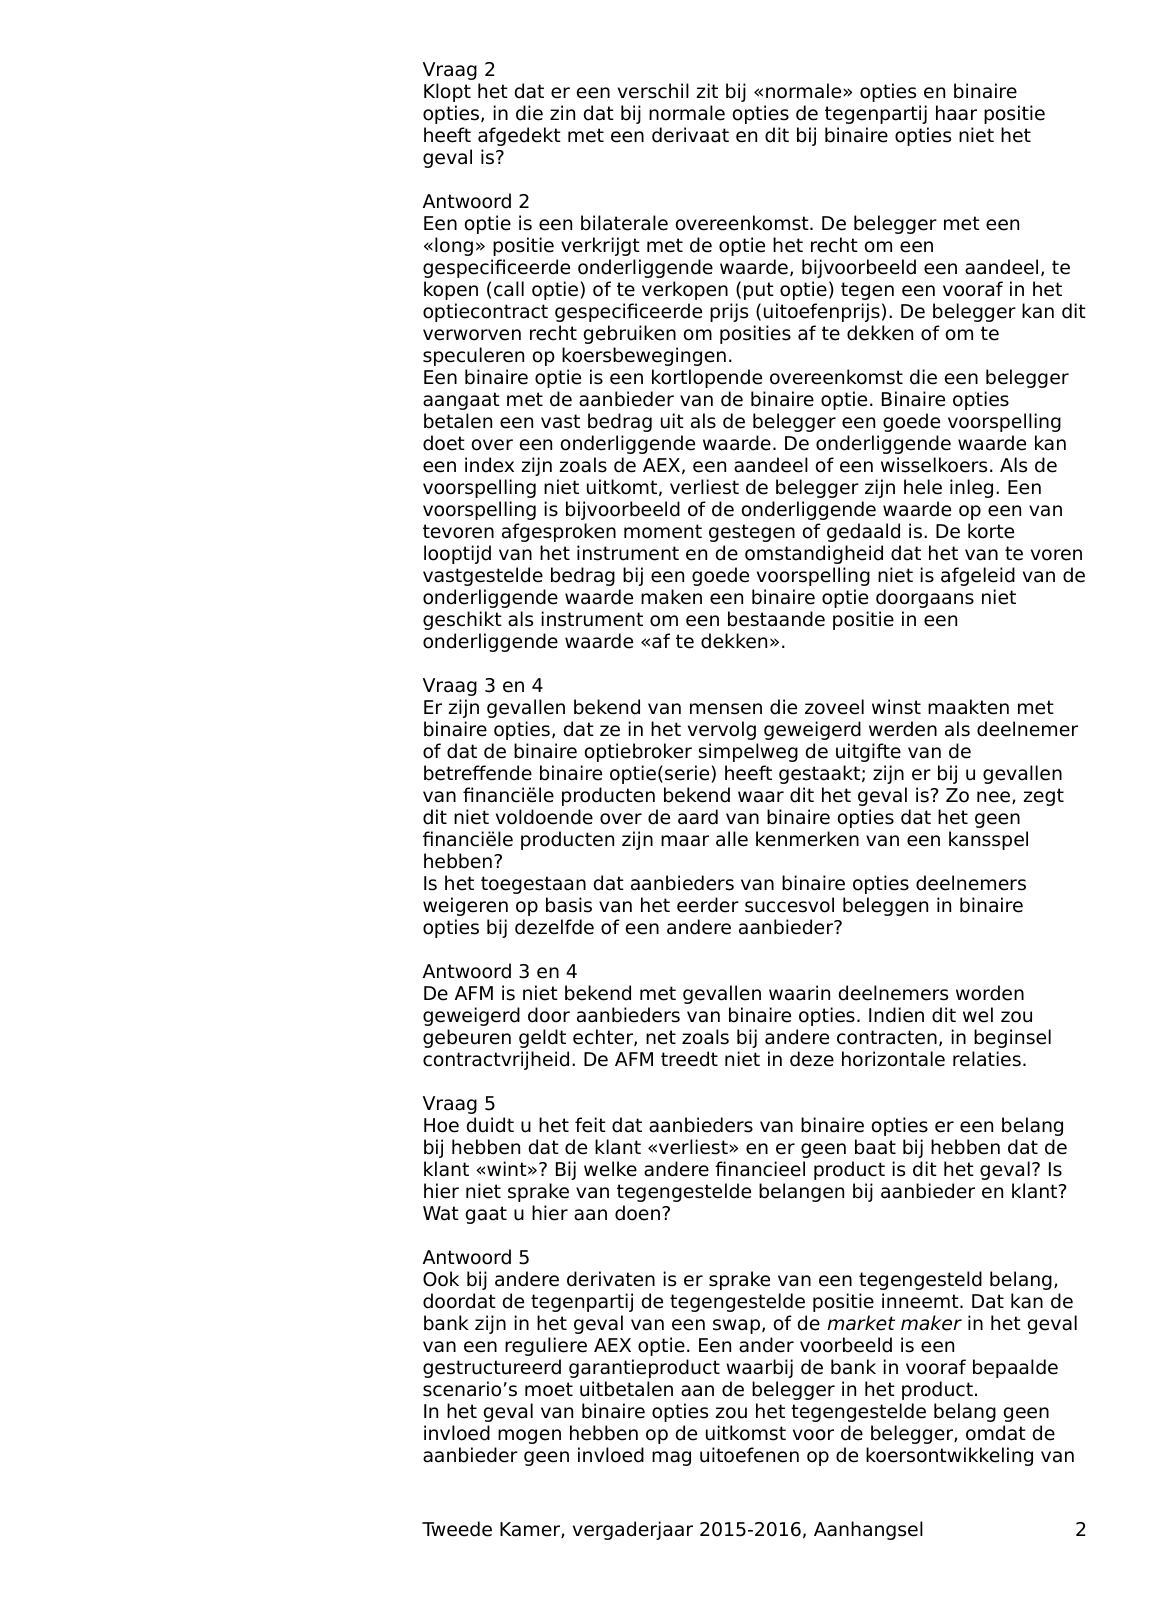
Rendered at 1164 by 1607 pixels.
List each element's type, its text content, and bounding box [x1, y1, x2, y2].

text De AFM is niet bekend met gevallen waarin deelnemers worden geweigerd door aanbieders van binaire opties. Indien dit wel zou gebeuren geldt echter, net zoals bij andere contracten, in beginsel contractvrijheid. De AFM treedt niet in deze horizontale relaties. [422, 983, 1087, 1071]
text Vraag 2 [422, 59, 1087, 81]
text Vraag 3 en 4 [422, 675, 1087, 697]
text Er zijn gevallen bekend van mensen die zoveel winst maakten met binaire opties, dat ze in het vervolg geweigerd werden als deelnemer of dat de binaire optiebroker simpelweg de uitgifte van de betreffende binaire optie(serie) heeft gestaakt; zijn er bij u gevallen van financiële producten bekend waar dit het geval is? Zo nee, zegt dit niet voldoende over de aard van binaire opties dat het geen financiële producten zijn maar alle kenmerken van een kansspel hebben? [422, 697, 1087, 873]
text Ook bij andere derivaten is er sprake van een tegengesteld belang, doordat de tegenpartij de tegengestelde positie inneemt. Dat kan de bank zijn in het geval van een swap, of de market maker in het geval van een reguliere AEX optie. Een ander voorbeeld is een gestructureerd garantieproduct waarbij de bank in vooraf bepaalde scenario’s moet uitbetalen aan de belegger in het product. [422, 1269, 1087, 1401]
text Een binaire optie is een kortlopende overeenkomst die een belegger aangaat met de aanbieder van de binaire optie. Binaire opties betalen een vast bedrag uit als de belegger een goede voorspelling doet over een onderliggende waarde. De onderliggende waarde kan een index zijn zoals de AEX, een aandeel of een wisselkoers. Als de voorspelling niet uitkomt, verliest de belegger zijn hele inleg. Een voorspelling is bijvoorbeeld of de onderliggende waarde op een van tevoren afgesproken moment gestegen of gedaald is. De korte looptijd van het instrument en de omstandigheid dat het van te voren vastgestelde bedrag bij een goede voorspelling niet is afgeleid van de onderliggende waarde maken een binaire optie doorgaans niet geschikt als instrument om een bestaande positie in een onderliggende waarde «af te dekken». [422, 367, 1087, 653]
text Antwoord 3 en 4 [422, 961, 1087, 983]
text In het geval van binaire opties zou het tegengestelde belang geen invloed mogen hebben op de uitkomst voor de belegger, omdat de aanbieder geen invloed mag uitoefenen op de koersontwikkeling van [422, 1401, 1087, 1467]
text Vraag 5 [422, 1093, 1087, 1115]
text Hoe duidt u het feit dat aanbieders van binaire opties er een belang bij hebben dat de klant «verliest» en er geen baat bij hebben dat de klant «wint»? Bij welke andere financieel product is dit het geval? Is hier niet sprake van tegengestelde belangen bij aanbieder en klant? Wat gaat u hier aan doen? [422, 1115, 1087, 1225]
text Een optie is een bilaterale overeenkomst. De belegger met een «long» positie verkrijgt met de optie het recht om een gespecificeerde onderliggende waarde, bijvoorbeeld een aandeel, te kopen (call optie) of te verkopen (put optie) tegen een vooraf in het optiecontract gespecificeerde prijs (uitoefenprijs). De belegger kan dit verworven recht gebruiken om posities af te dekken of om te speculeren op koersbewegingen. [422, 213, 1087, 367]
text Antwoord 5 [422, 1247, 1087, 1269]
text Antwoord 2 [422, 191, 1087, 213]
text Is het toegestaan dat aanbieders van binaire opties deelnemers weigeren op basis van het eerder succesvol beleggen in binaire opties bij dezelfde of een andere aanbieder? [422, 873, 1087, 939]
text Klopt het dat er een verschil zit bij «normale» opties en binaire opties, in die zin dat bij normale opties de tegenpartij haar positie heeft afgedekt met een derivaat en dit bij binaire opties niet het geval is? [422, 81, 1087, 169]
